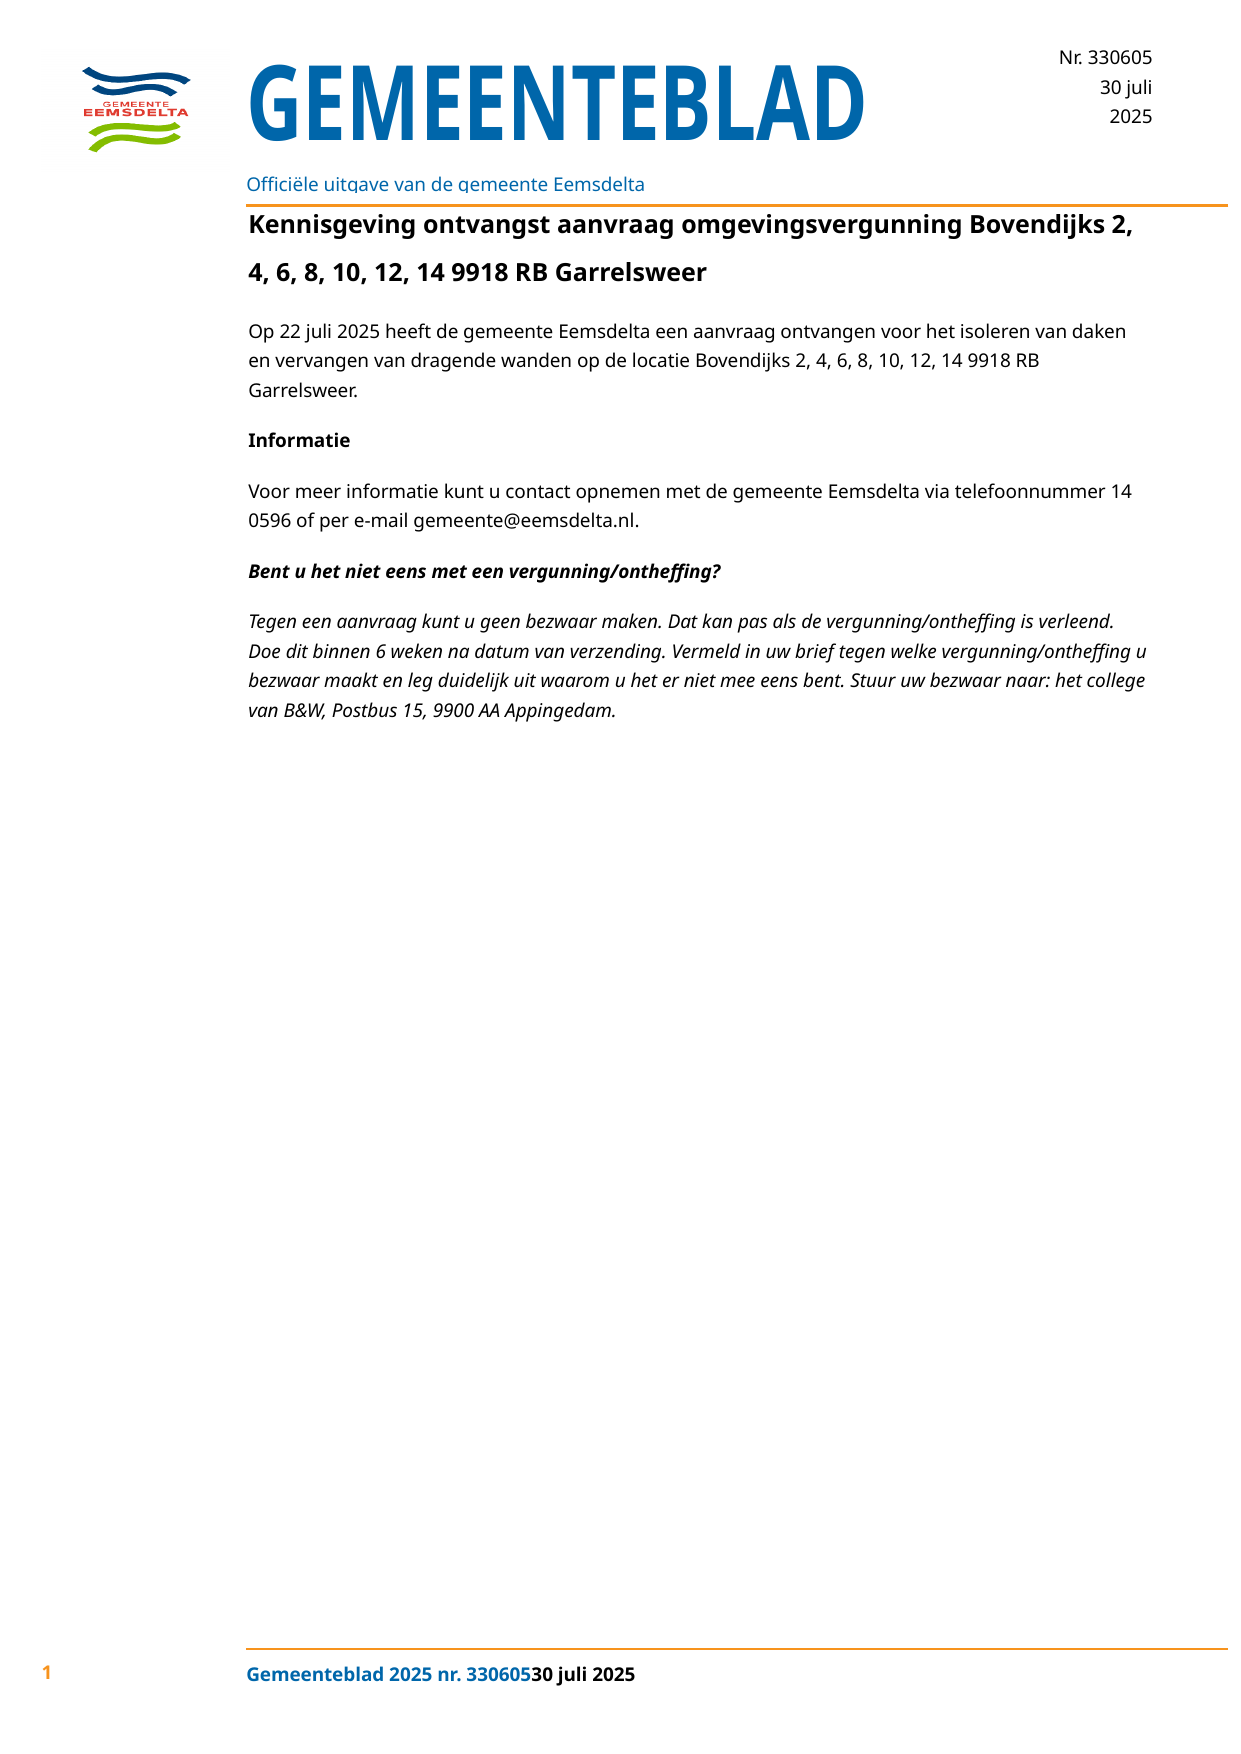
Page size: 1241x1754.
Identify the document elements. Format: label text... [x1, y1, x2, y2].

text Kennisgeving ontvangst aanvraag omgevingsvergunning Bovendijks 2, 4, 6, 8, 10, 12, 14 9918 RB Garrelsweer [248, 207, 1152, 288]
picture [41, 47, 231, 172]
text Tegen een aanvraag kunt u geen bezwaar maken. Dat kan pas als de vergunning/ontheffing is verleend. Doe dit binnen 6 weken na datum van verzending. Vermeld in uw brief tegen welke vergunning/ontheffing u bezwaar maakt en leg duidelijk uit waarom u het er niet mee eens bent. Stuur uw bezwaar naar: het college van B&W, Postbus 15, 9900 AA Appingedam. [248, 608, 1152, 723]
text Informatie [248, 427, 1152, 453]
text Op 22 juli 2025 heeft de gemeente Eemsdelta een aanvraag ontvangen voor het isoleren van daken en vervangen van dragende wanden op de locatie Bovendijks 2, 4, 6, 8, 10, 12, 14 9918 RB Garrelsweer. [248, 318, 1152, 403]
text Bent u het niet eens met een vergunning/ontheffing? [248, 558, 1152, 584]
text Voor meer informatie kunt u contact opnemen met de gemeente Eemsdelta via telefoonnummer 14 0596 of per e-mail gemeente@eemsdelta.nl. [248, 478, 1152, 533]
